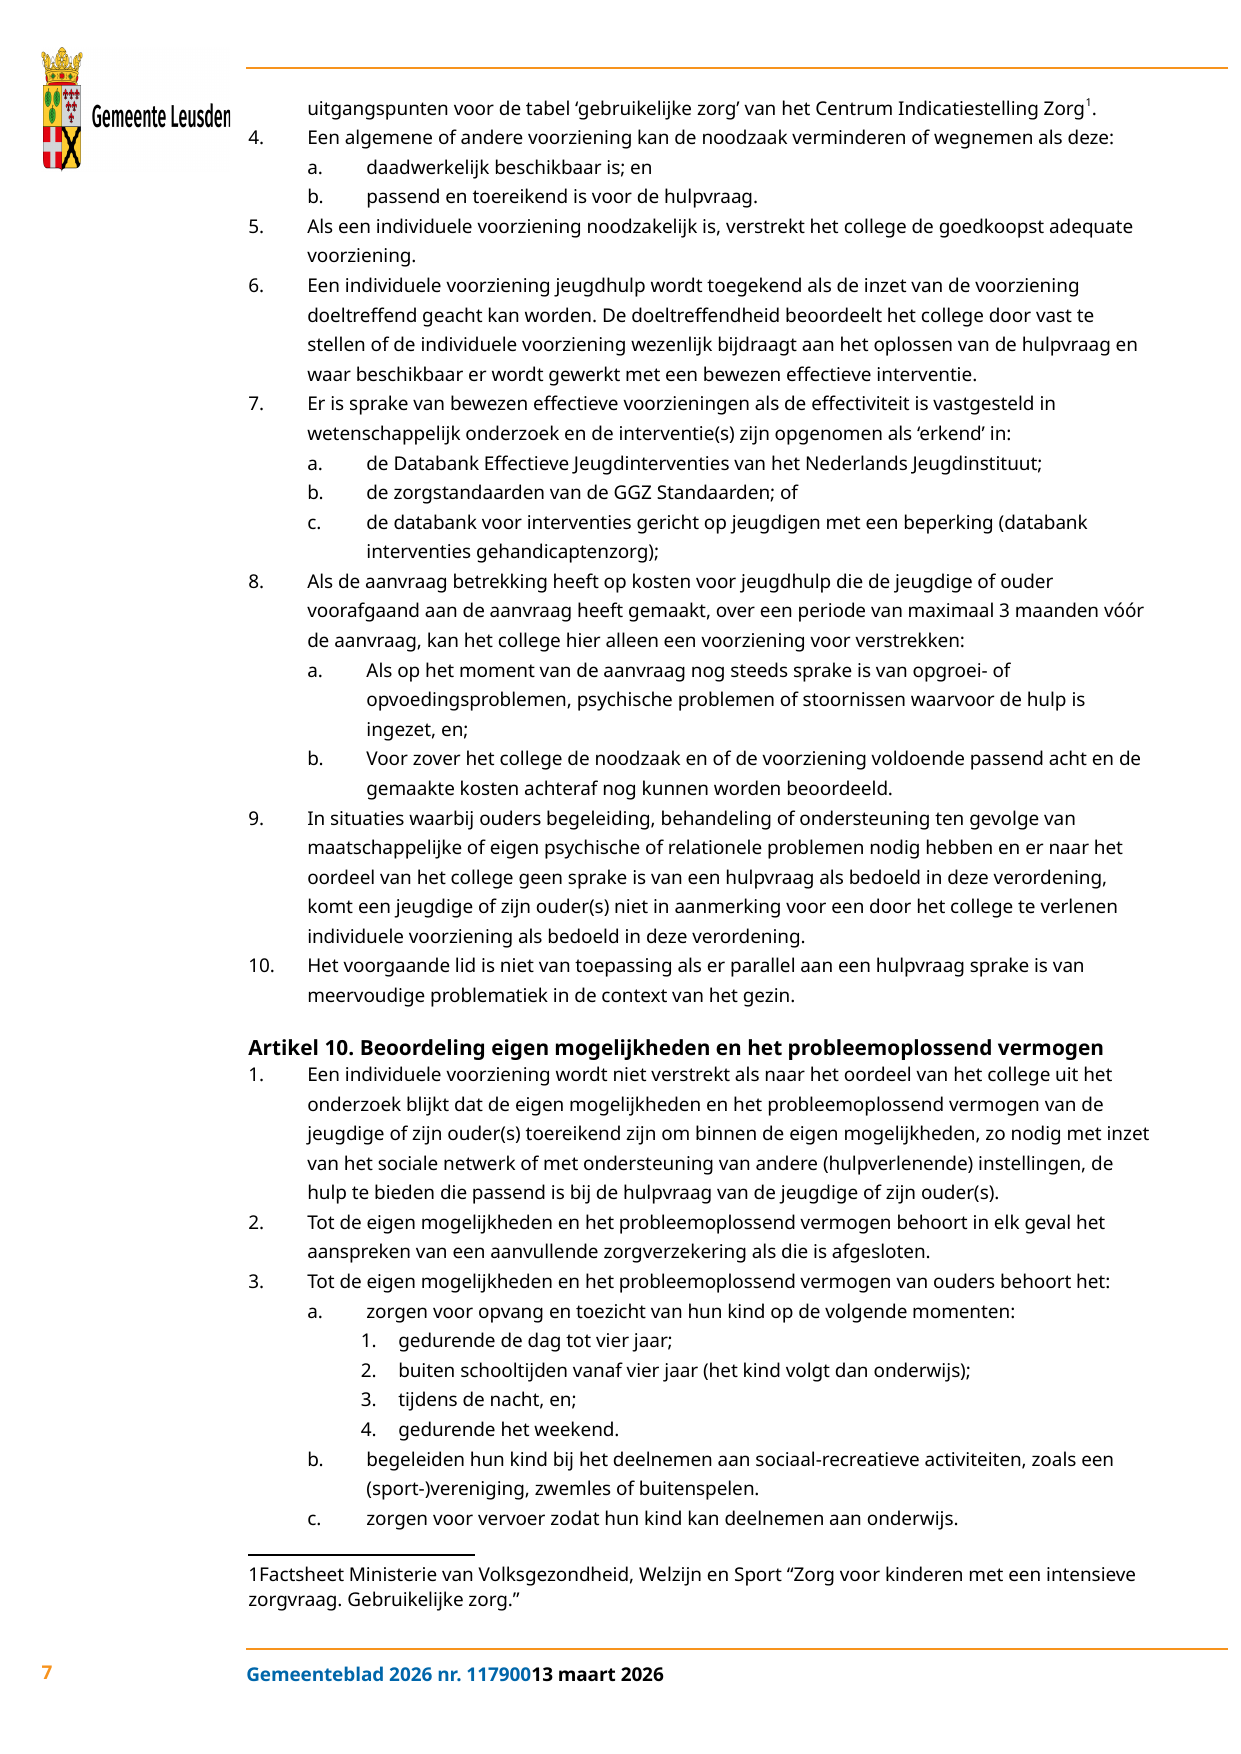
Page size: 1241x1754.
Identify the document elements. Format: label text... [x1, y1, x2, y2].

list In situaties waarbij ouders begeleiding, behandeling of ondersteuning ten gevolge van maatschappelijke of eigen psychische of relationele problemen nodig hebben en er naar het oordeel van het college geen sprake is van een hulpvraag als bedoeld in deze verordening, komt een jeugdige of zijn ouder(s) niet in aanmerking voor een door het college te verlenen individuele voorziening als bedoeld in deze verordening. [248, 805, 1152, 949]
text Artikel 10. Beoordeling eigen mogelijkheden en het probleemoplossend vermogen [248, 1033, 1152, 1061]
list Voor zover het college de noodzaak en of de voorziening voldoende passend acht en de gemaakte kosten achteraf nog kunnen worden beoordeeld. [307, 746, 1152, 801]
list Een individuele voorziening jeugdhulp wordt toegekend als de inzet van de voorziening doeltreffend geacht kan worden. De doeltreffendheid beoordeelt het college door vast te stellen of de individuele voorziening wezenlijk bijdraagt aan het oplossen van de hulpvraag en waar beschikbaar er wordt gewerkt met een bewezen effectieve interventie. [248, 272, 1152, 387]
list Als op het moment van de aanvraag nog steeds sprake is van opgroei- of opvoedingsproblemen, psychische problemen of stoornissen waarvoor de hulp is ingezet, en; [307, 657, 1152, 742]
list zorgen voor vervoer zodat hun kind kan deelnemen aan onderwijs. [307, 1505, 1152, 1531]
list Als de aanvraag betrekking heeft op kosten voor jeugdhulp die de jeugdige of ouder voorafgaand aan de aanvraag heeft gemaakt, over een periode van maximaal 3 maanden vóór de aanvraag, kan het college hier alleen een voorziening voor verstrekken: [248, 568, 1152, 653]
list Er is sprake van bewezen effectieve voorzieningen als de effectiviteit is vastgesteld in wetenschappelijk onderzoek en de interventie(s) zijn opgenomen als ‘erkend’ in: [248, 391, 1152, 446]
list buiten schooltijden vanaf vier jaar (het kind volgt dan onderwijs); [361, 1357, 1152, 1383]
list Factsheet Ministerie van Volksgezondheid, Welzijn en Sport “Zorg voor kinderen met een intensieve zorgvraag. Gebruikelijke zorg.” [248, 1561, 1152, 1612]
list daadwerkelijk beschikbaar is; en [307, 154, 1152, 180]
list de Databank Effectieve Jeugdinterventies van het Nederlands Jeugdinstituut; [307, 450, 1152, 476]
list begeleiden hun kind bij het deelnemen aan sociaal-recreatieve activiteiten, zoals een (sport-)vereniging, zwemles of buitenspelen. [307, 1446, 1152, 1501]
list gedurende de dag tot vier jaar; [361, 1327, 1152, 1353]
list passend en toereikend is voor de hulpvraag. [307, 183, 1152, 209]
list gedurende het weekend. [361, 1416, 1152, 1442]
list Als een individuele voorziening noodzakelijk is, verstrekt het college de goedkoopst adequate voorziening. [248, 213, 1152, 268]
list Het voorgaande lid is niet van toepassing als er parallel aan een hulpvraag sprake is van meervoudige problematiek in de context van het gezin. [248, 953, 1152, 1008]
list Een individuele voorziening wordt niet verstrekt als naar het oordeel van het college uit het onderzoek blijkt dat de eigen mogelijkheden en het probleemoplossend vermogen van de jeugdige of zijn ouder(s) toereikend zijn om binnen de eigen mogelijkheden, zo nodig met inzet van het sociale netwerk of met ondersteuning van andere (hulpverlenende) instellingen, de hulp te bieden die passend is bij de hulpvraag van de jeugdige of zijn ouder(s). [248, 1061, 1152, 1205]
list Een algemene of andere voorziening kan de noodzaak verminderen of wegnemen als deze: [248, 124, 1152, 150]
list de zorgstandaarden van de GGZ Standaarden; of [307, 479, 1152, 505]
list Tot de eigen mogelijkheden en het probleemoplossend vermogen behoort in elk geval het aanspreken van een aanvullende zorgverzekering als die is afgesloten. [248, 1209, 1152, 1264]
list zorgen voor opvang en toezicht van hun kind op de volgende momenten: [307, 1298, 1152, 1323]
picture [41, 47, 231, 172]
list de databank voor interventies gericht op jeugdigen met een beperking (databank interventies gehandicaptenzorg); [307, 509, 1152, 564]
list Tot de eigen mogelijkheden en het probleemoplossend vermogen van ouders behoort het: [248, 1268, 1152, 1294]
list tijdens de nacht, en; [361, 1387, 1152, 1412]
list uitgangspunten voor de tabel ‘gebruikelijke zorg’ van het Centrum Indicatiestelling Zorg. [248, 95, 1152, 121]
